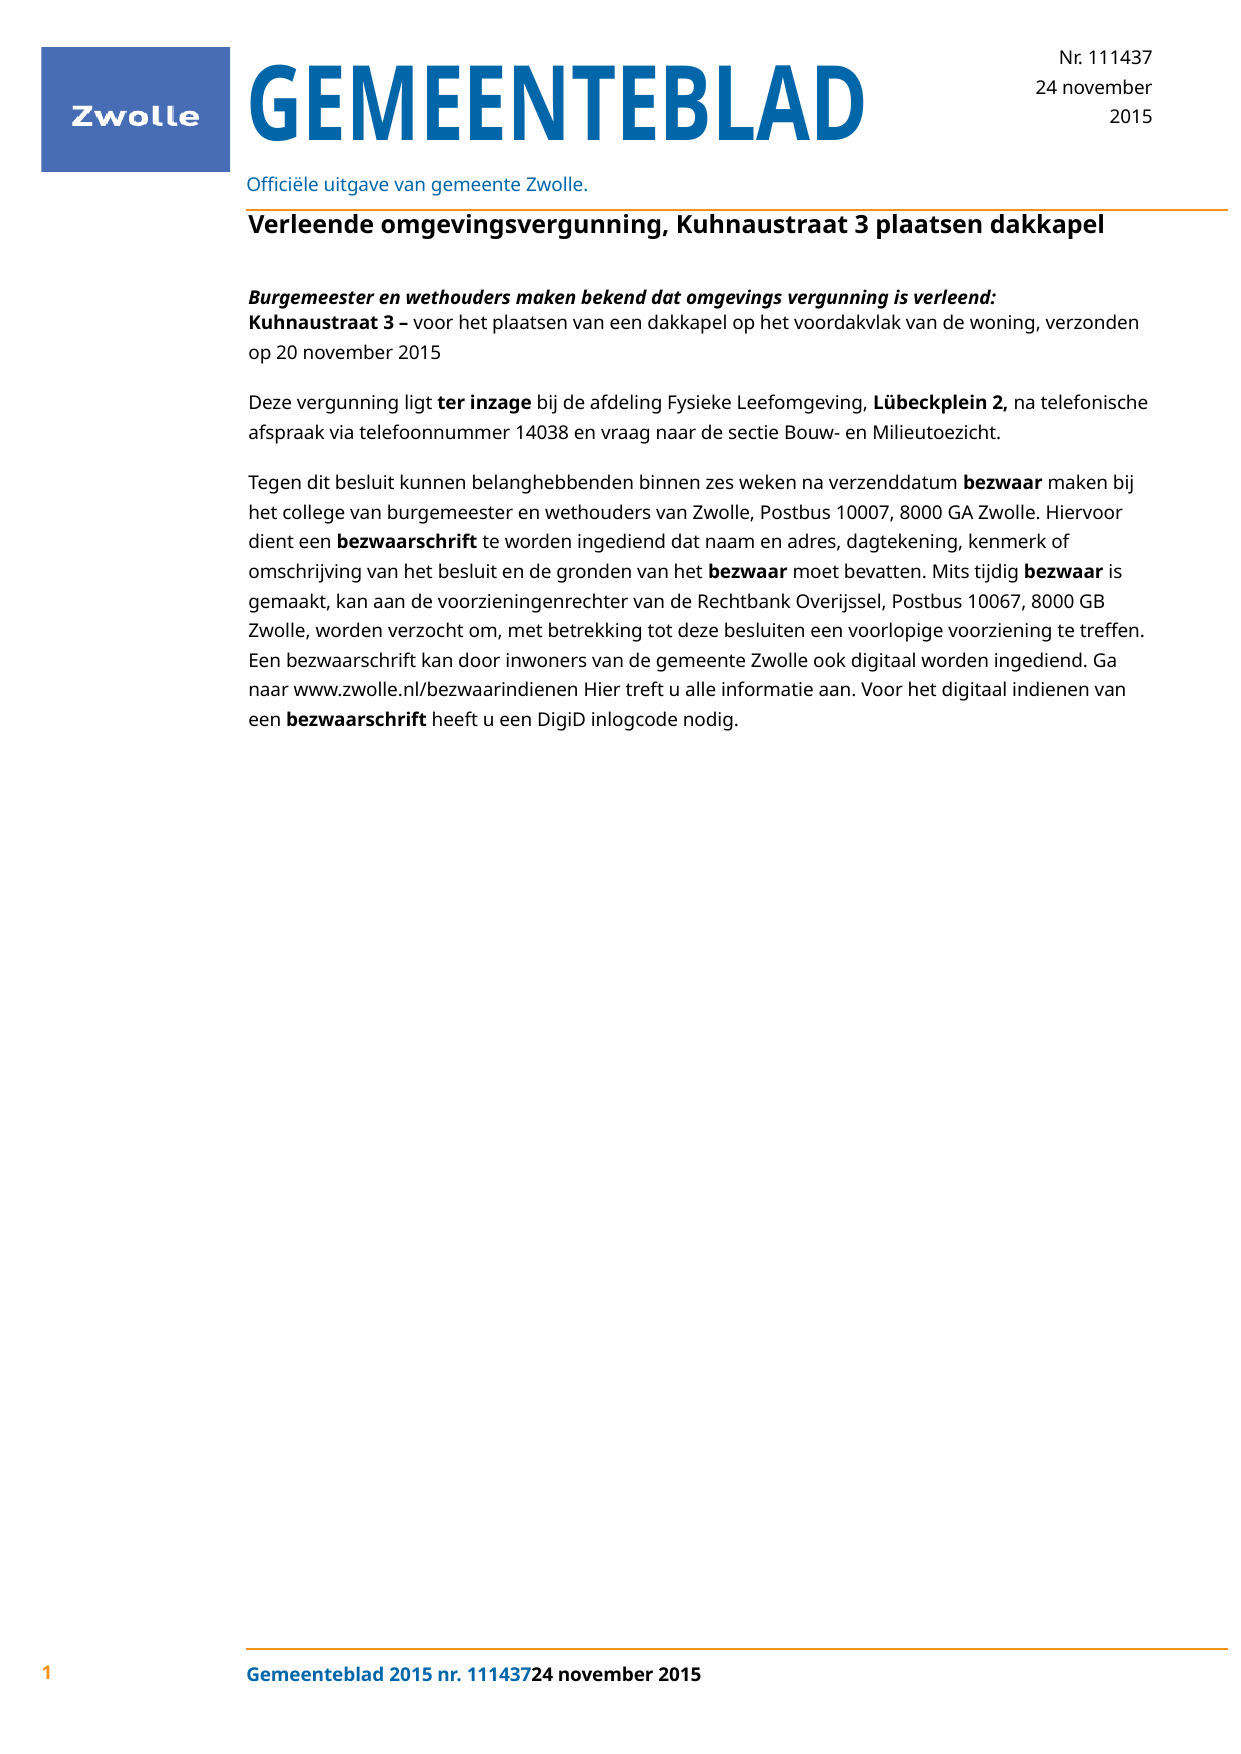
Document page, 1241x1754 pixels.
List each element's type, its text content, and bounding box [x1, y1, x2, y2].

text Burgemeester en wethouders maken bekend dat omgevings vergunning is verleend: [248, 284, 1152, 309]
text Deze vergunning ligt ter inzage bij de afdeling Fysieke Leefomgeving, Lübeckplein 2, na telefonische afspraak via telefoonnummer 14038 en vraag naar de sectie Bouw- en Milieutoezicht. [248, 389, 1152, 445]
text Kuhnaustraat 3 – voor het plaatsen van een dakkapel op het voordakvlak van de woning, verzonden op 20 november 2015 [248, 309, 1152, 365]
text Tegen dit besluit kunnen belanghebbenden binnen zes weken na verzenddatum bezwaar maken bij het college van burgemeester en wethouders van Zwolle, Postbus 10007, 8000 GA Zwolle. Hiervoor dient een bezwaarschrift te worden ingediend dat naam en adres, dagtekening, kenmerk of omschrijving van het besluit en de gronden van het bezwaar moet bevatten. Mits tijdig bezwaar is gemaakt, kan aan de voorzieningenrechter van de Rechtbank Overijssel, Postbus 10067, 8000 GB Zwolle, worden verzocht om, met betrekking tot deze besluiten een voorlopige voorziening te treffen. Een bezwaarschrift kan door inwoners van de gemeente Zwolle ook digitaal worden ingediend. Ga naar www.zwolle.nl/bezwaarindienen Hier treft u alle informatie aan. Voor het digitaal indienen van een bezwaarschrift heeft u een DigiD inlogcode nodig. [248, 469, 1152, 732]
text Verleende omgevingsvergunning, Kuhnaustraat 3 plaatsen dakkapel [248, 211, 1152, 241]
picture [41, 47, 231, 172]
